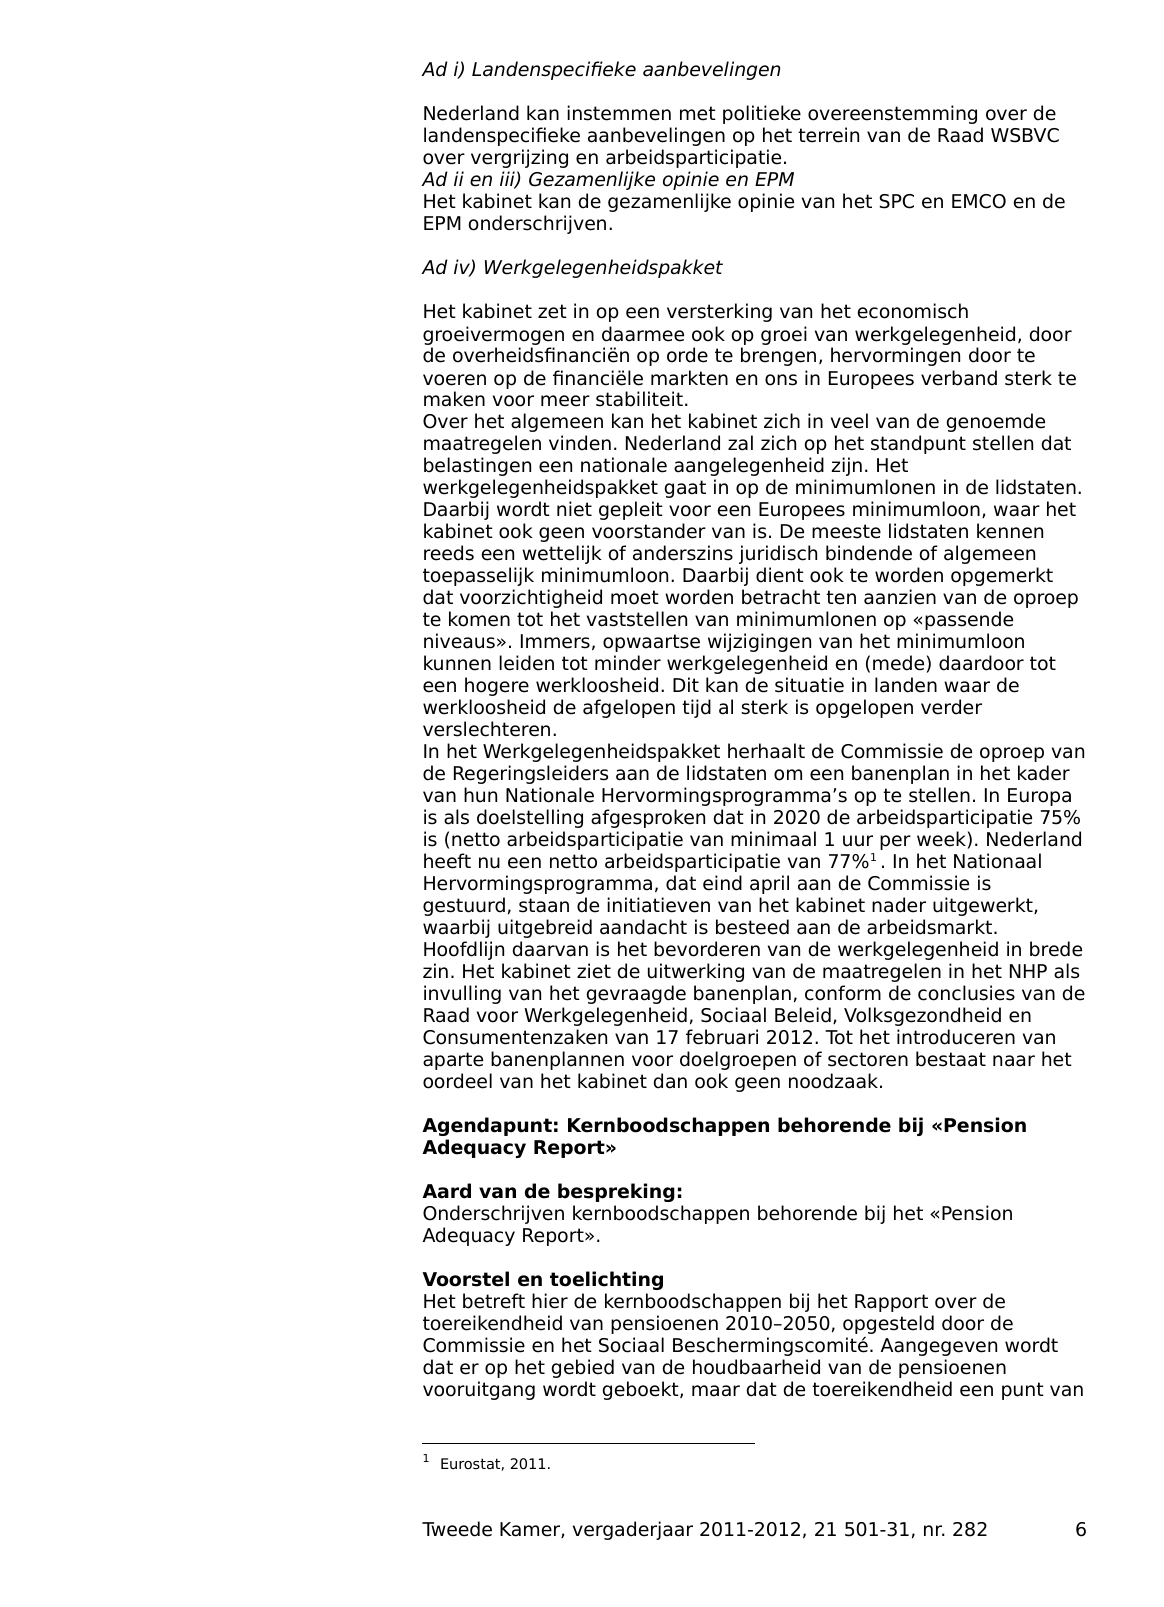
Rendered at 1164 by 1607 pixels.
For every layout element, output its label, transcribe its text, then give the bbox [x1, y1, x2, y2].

subtitle Agendapunt: Kernboodschappen behorende bij «Pension Adequacy Report» [422, 1115, 1087, 1159]
text In het Werkgelegenheidspakket herhaalt de Commissie de oproep van de Regeringsleiders aan de lidstaten om een banenplan in het kader van hun Nationale Hervormingsprogramma’s op te stellen. In Europa is als doelstelling afgesproken dat in 2020 de arbeidsparticipatie 75% is (netto arbeidsparticipatie van minimaal 1 uur per week). Nederland heeft nu een netto arbeidsparticipatie van 77%. In het Nationaal Hervormingsprogramma, dat eind april aan de Commissie is gestuurd, staan de initiatieven van het kabinet nader uitgewerkt, waarbij uitgebreid aandacht is besteed aan de arbeidsmarkt. Hoofdlijn daarvan is het bevorderen van de werkgelegenheid in brede zin. Het kabinet ziet de uitwerking van de maatregelen in het NHP als invulling van het gevraagde banenplan, conform de conclusies van de Raad voor Werkgelegenheid, Sociaal Beleid, Volksgezondheid en Consumentenzaken van 17 februari 2012. Tot het introduceren van aparte banenplannen voor doelgroepen of sectoren bestaat naar het oordeel van het kabinet dan ook geen noodzaak. [422, 741, 1087, 1093]
subtitle Ad i) Landenspecifieke aanbevelingen [422, 59, 1087, 81]
text Over het algemeen kan het kabinet zich in veel van de genoemde maatregelen vinden. Nederland zal zich op het standpunt stellen dat belastingen een nationale aangelegenheid zijn. Het werkgelegenheidspakket gaat in op de minimumlonen in de lidstaten. Daarbij wordt niet gepleit voor een Europees minimumloon, waar het kabinet ook geen voorstander van is. De meeste lidstaten kennen reeds een wettelijk of anderszins juridisch bindende of algemeen toepasselijk minimumloon. Daarbij dient ook te worden opgemerkt dat voorzichtigheid moet worden betracht ten aanzien van de oproep te komen tot het vaststellen van minimumlonen op «passende niveaus». Immers, opwaartse wijzigingen van het minimumloon kunnen leiden tot minder werkgelegenheid en (mede) daardoor tot een hogere werkloosheid. Dit kan de situatie in landen waar de werkloosheid de afgelopen tijd al sterk is opgelopen verder verslechteren. [422, 411, 1087, 741]
subtitle Voorstel en toelichting [422, 1269, 1087, 1291]
text Het kabinet kan de gezamenlijke opinie van het SPC en EMCO en de EPM onderschrijven. [422, 191, 1087, 235]
text Het kabinet zet in op een versterking van het economisch groeivermogen en daarmee ook op groei van werkgelegenheid, door de overheidsfinanciën op orde te brengen, hervormingen door te voeren op de financiële markten en ons in Europees verband sterk te maken voor meer stabiliteit. [422, 301, 1087, 411]
text Eurostat, 2011. [422, 1452, 1087, 1474]
text Nederland kan instemmen met politieke overeenstemming over de landenspecifieke aanbevelingen op het terrein van de Raad WSBVC over vergrijzing en arbeidsparticipatie. [422, 103, 1087, 169]
subtitle Aard van de bespreking: [422, 1181, 1087, 1203]
text Het betreft hier de kernboodschappen bij het Rapport over de toereikendheid van pensioenen 2010–2050, opgesteld door de Commissie en het Sociaal Beschermingscomité. Aangegeven wordt dat er op het gebied van de houdbaarheid van de pensioenen vooruitgang wordt geboekt, maar dat de toereikendheid een punt van [422, 1291, 1087, 1401]
subtitle Ad iv) Werkgelegenheidspakket [422, 257, 1087, 279]
text Onderschrijven kernboodschappen behorende bij het «Pension Adequacy Report». [422, 1203, 1087, 1247]
text Ad ii en iii) Gezamenlijke opinie en EPM [422, 169, 1087, 191]
